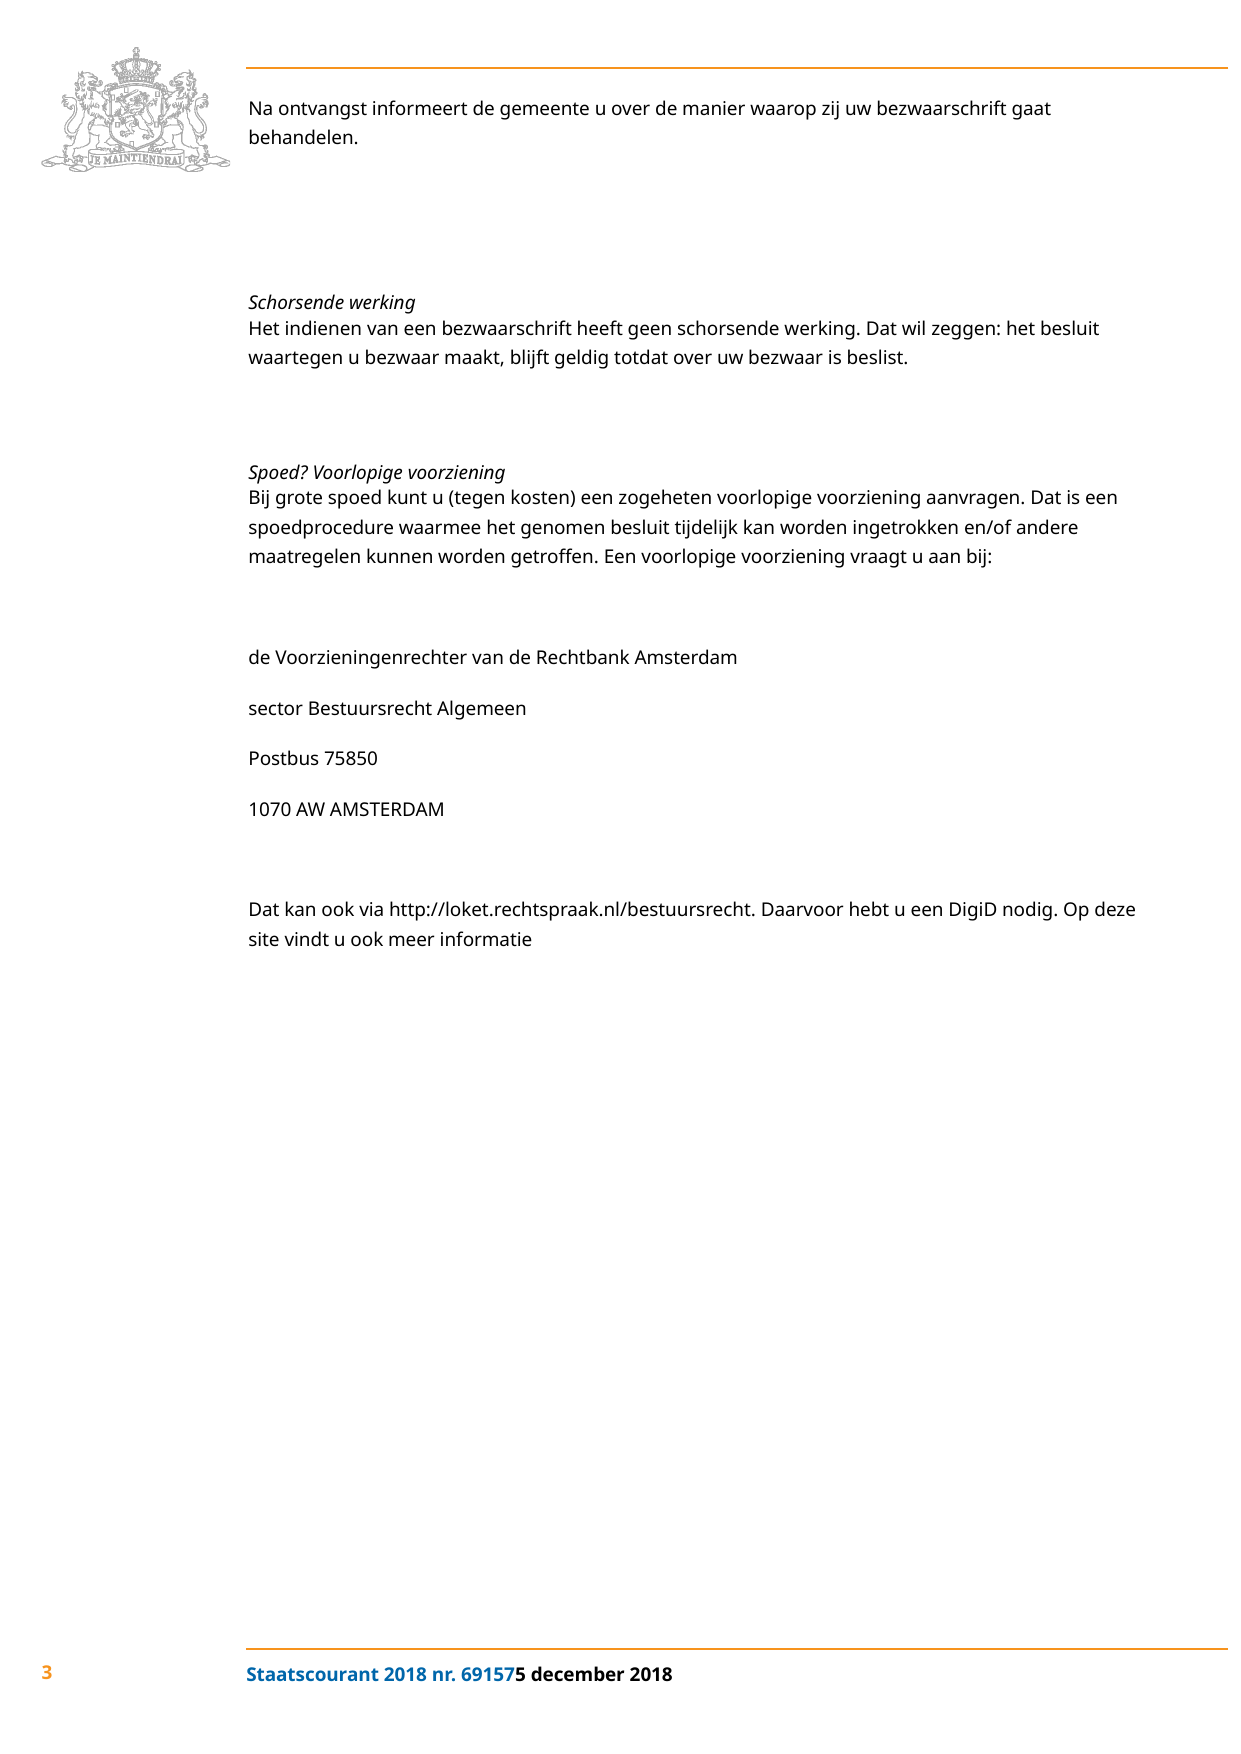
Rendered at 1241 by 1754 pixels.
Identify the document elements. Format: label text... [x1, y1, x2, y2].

text Postbus 75850 [248, 745, 1152, 771]
text 1070 AW AMSTERDAM [248, 796, 1152, 822]
text de Voorzieningenrechter van de Rechtbank Amsterdam [248, 644, 1152, 670]
text Na ontvangst informeert de gemeente u over de manier waarop zij uw bezwaarschrift gaat behandelen. [248, 95, 1152, 150]
text Dat kan ook via http://loket.rechtspraak.nl/bestuursrecht. Daarvoor hebt u een DigiD nodig. Op deze site vindt u ook meer informatie [248, 897, 1152, 952]
text Spoed? Voorlopige voorziening [248, 459, 1152, 484]
picture [41, 47, 231, 172]
text Bij grote spoed kunt u (tegen kosten) een zogeheten voorlopige voorziening aanvragen. Dat is een spoedprocedure waarmee het genomen besluit tijdelijk kan worden ingetrokken en/of andere maatregelen kunnen worden getroffen. Een voorlopige voorziening vraagt u aan bij: [248, 484, 1152, 569]
text Het indienen van een bezwaarschrift heeft geen schorsende werking. Dat wil zeggen: het besluit waartegen u bezwaar maakt, blijft geldig totdat over uw bezwaar is beslist. [248, 315, 1152, 370]
text Schorsende werking [248, 289, 1152, 315]
text sector Bestuursrecht Algemeen [248, 695, 1152, 721]
